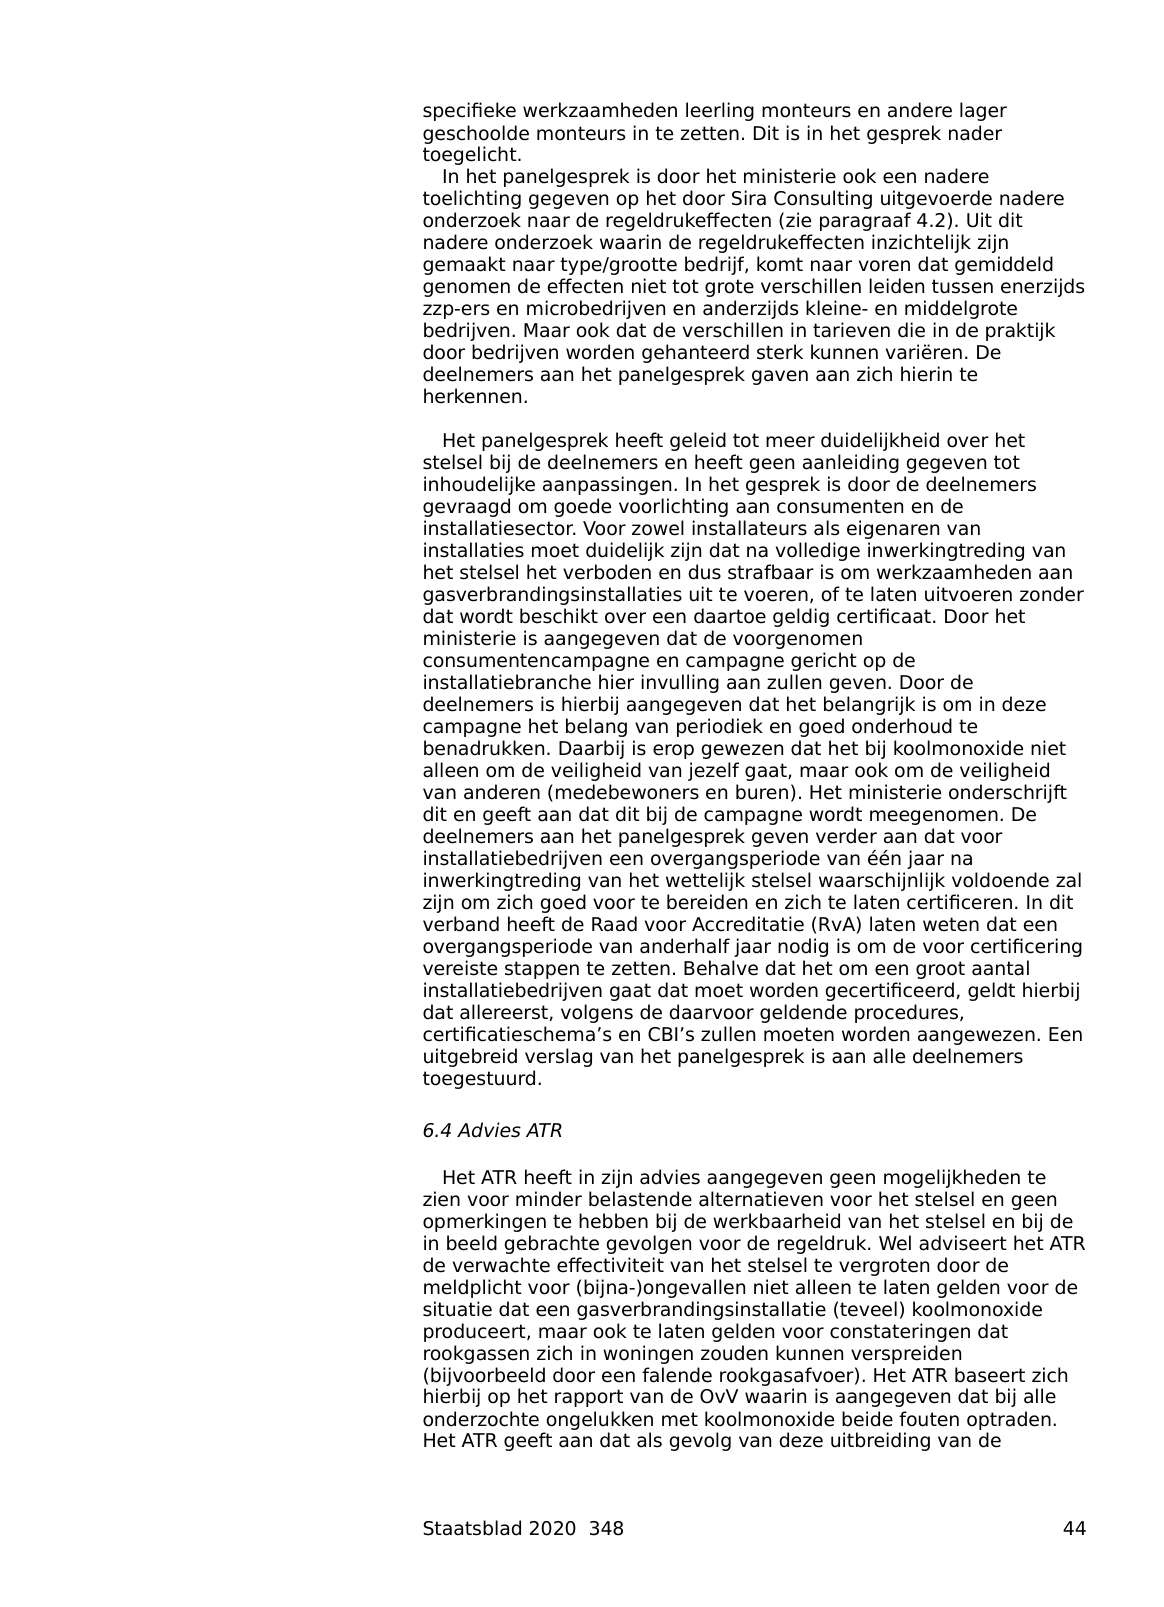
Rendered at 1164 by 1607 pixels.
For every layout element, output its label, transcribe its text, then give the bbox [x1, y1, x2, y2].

text Het panelgesprek heeft geleid tot meer duidelijkheid over het stelsel bij de deelnemers en heeft geen aanleiding gegeven tot inhoudelijke aanpassingen. In het gesprek is door de deelnemers gevraagd om goede voorlichting aan consumenten en de installatiesector. Voor zowel installateurs als eigenaren van installaties moet duidelijk zijn dat na volledige inwerkingtreding van het stelsel het verboden en dus strafbaar is om werkzaamheden aan gasverbrandingsinstallaties uit te voeren, of te laten uitvoeren zonder dat wordt beschikt over een daartoe geldig certificaat. Door het ministerie is aangegeven dat de voorgenomen consumentencampagne en campagne gericht op de installatiebranche hier invulling aan zullen geven. Door de deelnemers is hierbij aangegeven dat het belangrijk is om in deze campagne het belang van periodiek en goed onderhoud te benadrukken. Daarbij is erop gewezen dat het bij koolmonoxide niet alleen om de veiligheid van jezelf gaat, maar ook om de veiligheid van anderen (medebewoners en buren). Het ministerie onderschrijft dit en geeft aan dat dit bij de campagne wordt meegenomen. De deelnemers aan het panelgesprek geven verder aan dat voor installatiebedrijven een overgangsperiode van één jaar na inwerkingtreding van het wettelijk stelsel waarschijnlijk voldoende zal zijn om zich goed voor te bereiden en zich te laten certificeren. In dit verband heeft de Raad voor Accreditatie (RvA) laten weten dat een overgangsperiode van anderhalf jaar nodig is om de voor certificering vereiste stappen te zetten. Behalve dat het om een groot aantal installatiebedrijven gaat dat moet worden gecertificeerd, geldt hierbij dat allereerst, volgens de daarvoor geldende procedures, certificatieschema’s en CBI’s zullen moeten worden aangewezen. Een uitgebreid verslag van het panelgesprek is aan alle deelnemers toegestuurd. [422, 430, 1087, 1090]
text In het panelgesprek is door het ministerie ook een nadere toelichting gegeven op het door Sira Consulting uitgevoerde nadere onderzoek naar de regeldrukeffecten (zie paragraaf 4.2). Uit dit nadere onderzoek waarin de regeldrukeffecten inzichtelijk zijn gemaakt naar type/grootte bedrijf, komt naar voren dat gemiddeld genomen de effecten niet tot grote verschillen leiden tussen enerzijds zzp-ers en microbedrijven en anderzijds kleine- en middelgrote bedrijven. Maar ook dat de verschillen in tarieven die in de praktijk door bedrijven worden gehanteerd sterk kunnen variëren. De deelnemers aan het panelgesprek gaven aan zich hierin te herkennen. [422, 166, 1087, 408]
subtitle 6.4 Advies ATR [422, 1120, 1087, 1142]
text specifieke werkzaamheden leerling monteurs en andere lager geschoolde monteurs in te zetten. Dit is in het gesprek nader toegelicht. [422, 100, 1087, 166]
text Het ATR heeft in zijn advies aangegeven geen mogelijkheden te zien voor minder belastende alternatieven voor het stelsel en geen opmerkingen te hebben bij de werkbaarheid van het stelsel en bij de in beeld gebrachte gevolgen voor de regeldruk. Wel adviseert het ATR de verwachte effectiviteit van het stelsel te vergroten door de meldplicht voor (bijna-)ongevallen niet alleen te laten gelden voor de situatie dat een gasverbrandingsinstallatie (teveel) koolmonoxide produceert, maar ook te laten gelden voor constateringen dat rookgassen zich in woningen zouden kunnen verspreiden (bijvoorbeeld door een falende rookgasafvoer). Het ATR baseert zich hierbij op het rapport van de OvV waarin is aangegeven dat bij alle onderzochte ongelukken met koolmonoxide beide fouten optraden. Het ATR geeft aan dat als gevolg van deze uitbreiding van de [422, 1167, 1087, 1452]
